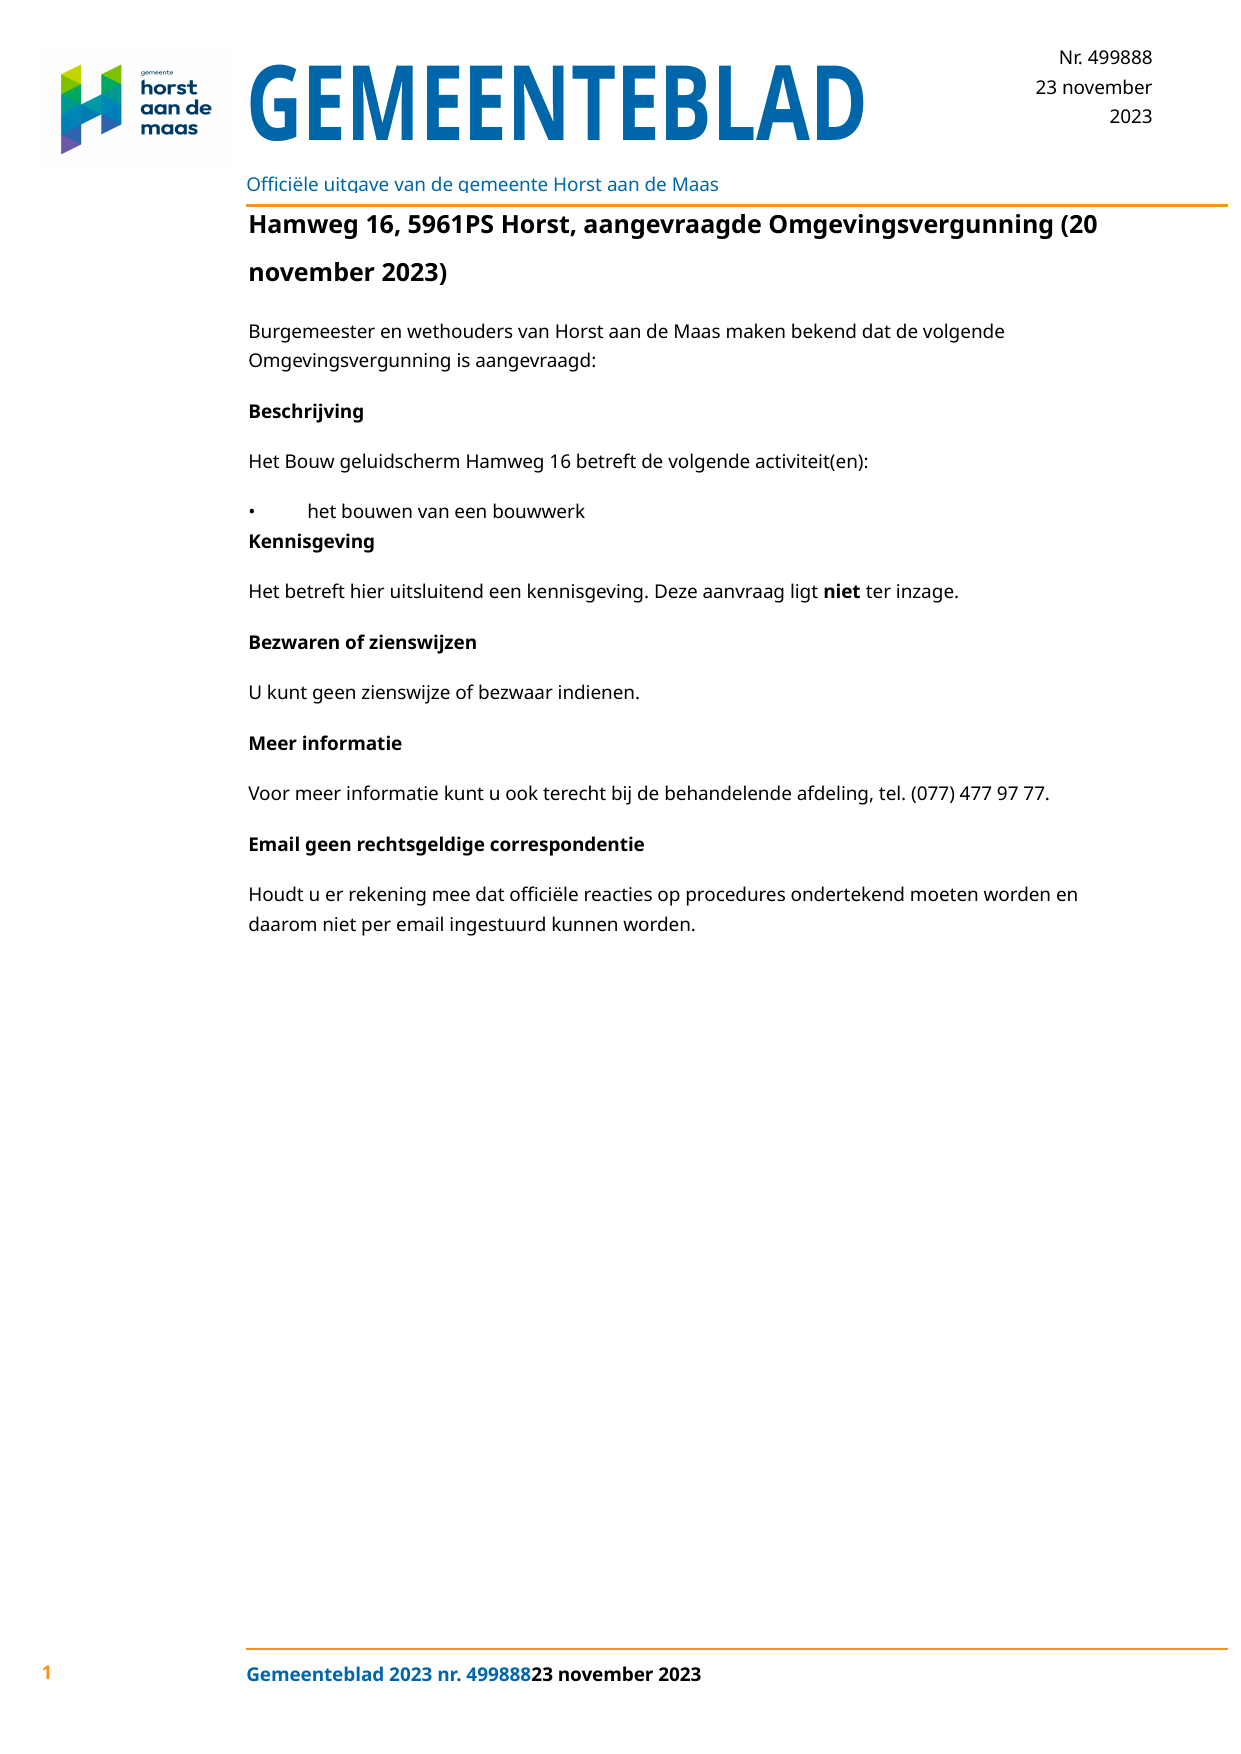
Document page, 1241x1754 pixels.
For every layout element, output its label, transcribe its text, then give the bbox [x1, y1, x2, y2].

text Voor meer informatie kunt u ook terecht bij de behandelende afdeling, tel. (077) 477 97 77. [248, 780, 1152, 806]
text U kunt geen zienswijze of bezwaar indienen. [248, 679, 1152, 705]
text Bezwaren of zienswijzen [248, 629, 1152, 655]
picture [41, 47, 231, 172]
text Hamweg 16, 5961PS Horst, aangevraagde Omgevingsvergunning (20 november 2023) [248, 207, 1152, 288]
text Het Bouw geluidscherm Hamweg 16 betreft de volgende activiteit(en): [248, 448, 1152, 474]
text Het betreft hier uitsluitend een kennisgeving. Deze aanvraag ligt niet ter inzage. [248, 579, 1152, 604]
text Beschrijving [248, 398, 1152, 424]
text Burgemeester en wethouders van Horst aan de Maas maken bekend dat de volgende Omgevingsvergunning is aangevraagd: [248, 318, 1152, 373]
text Kennisgeving [248, 528, 1152, 554]
text Meer informatie [248, 730, 1152, 756]
list het bouwen van een bouwwerk [248, 499, 1152, 524]
text Email geen rechtsgeldige correspondentie [248, 831, 1152, 857]
text Houdt u er rekening mee dat officiële reacties op procedures ondertekend moeten worden en daarom niet per email ingestuurd kunnen worden. [248, 881, 1152, 937]
